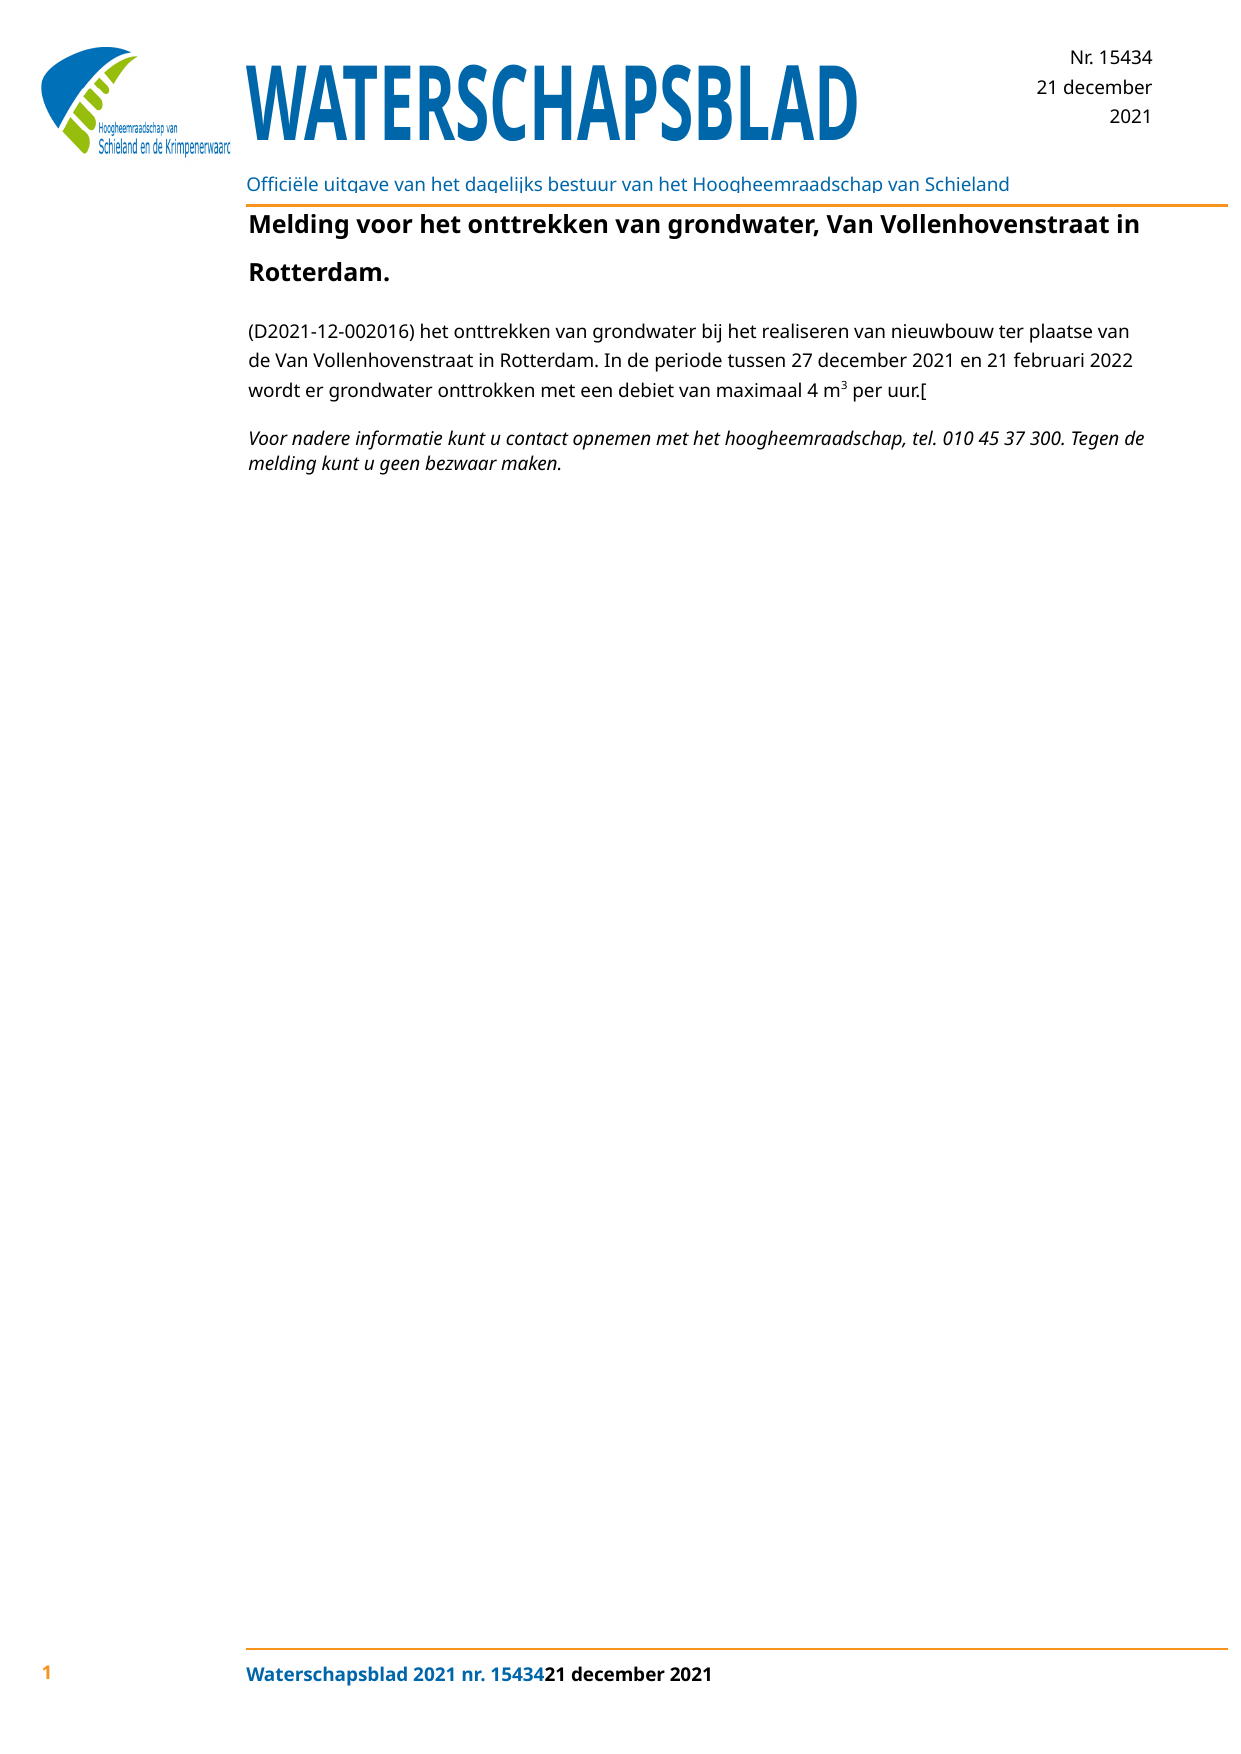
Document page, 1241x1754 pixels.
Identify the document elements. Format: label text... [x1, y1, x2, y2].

text Voor nadere informatie kunt u contact opnemen met het hoogheemraadschap, tel. 010 45 37 300. Tegen de melding kunt u geen bezwaar maken. [248, 425, 1152, 476]
text Melding voor het onttrekken van grondwater, Van Vollenhovenstraat in Rotterdam. [248, 207, 1152, 288]
text (D2021-12-002016) het onttrekken van grondwater bij het realiseren van nieuwbouw ter plaatse van de Van Vollenhovenstraat in Rotterdam. In de periode tussen 27 december 2021 en 21 februari 2022 wordt er grondwater onttrokken met een debiet van maximaal 4 m3 per uur.[ [248, 318, 1152, 403]
picture [41, 47, 231, 172]
